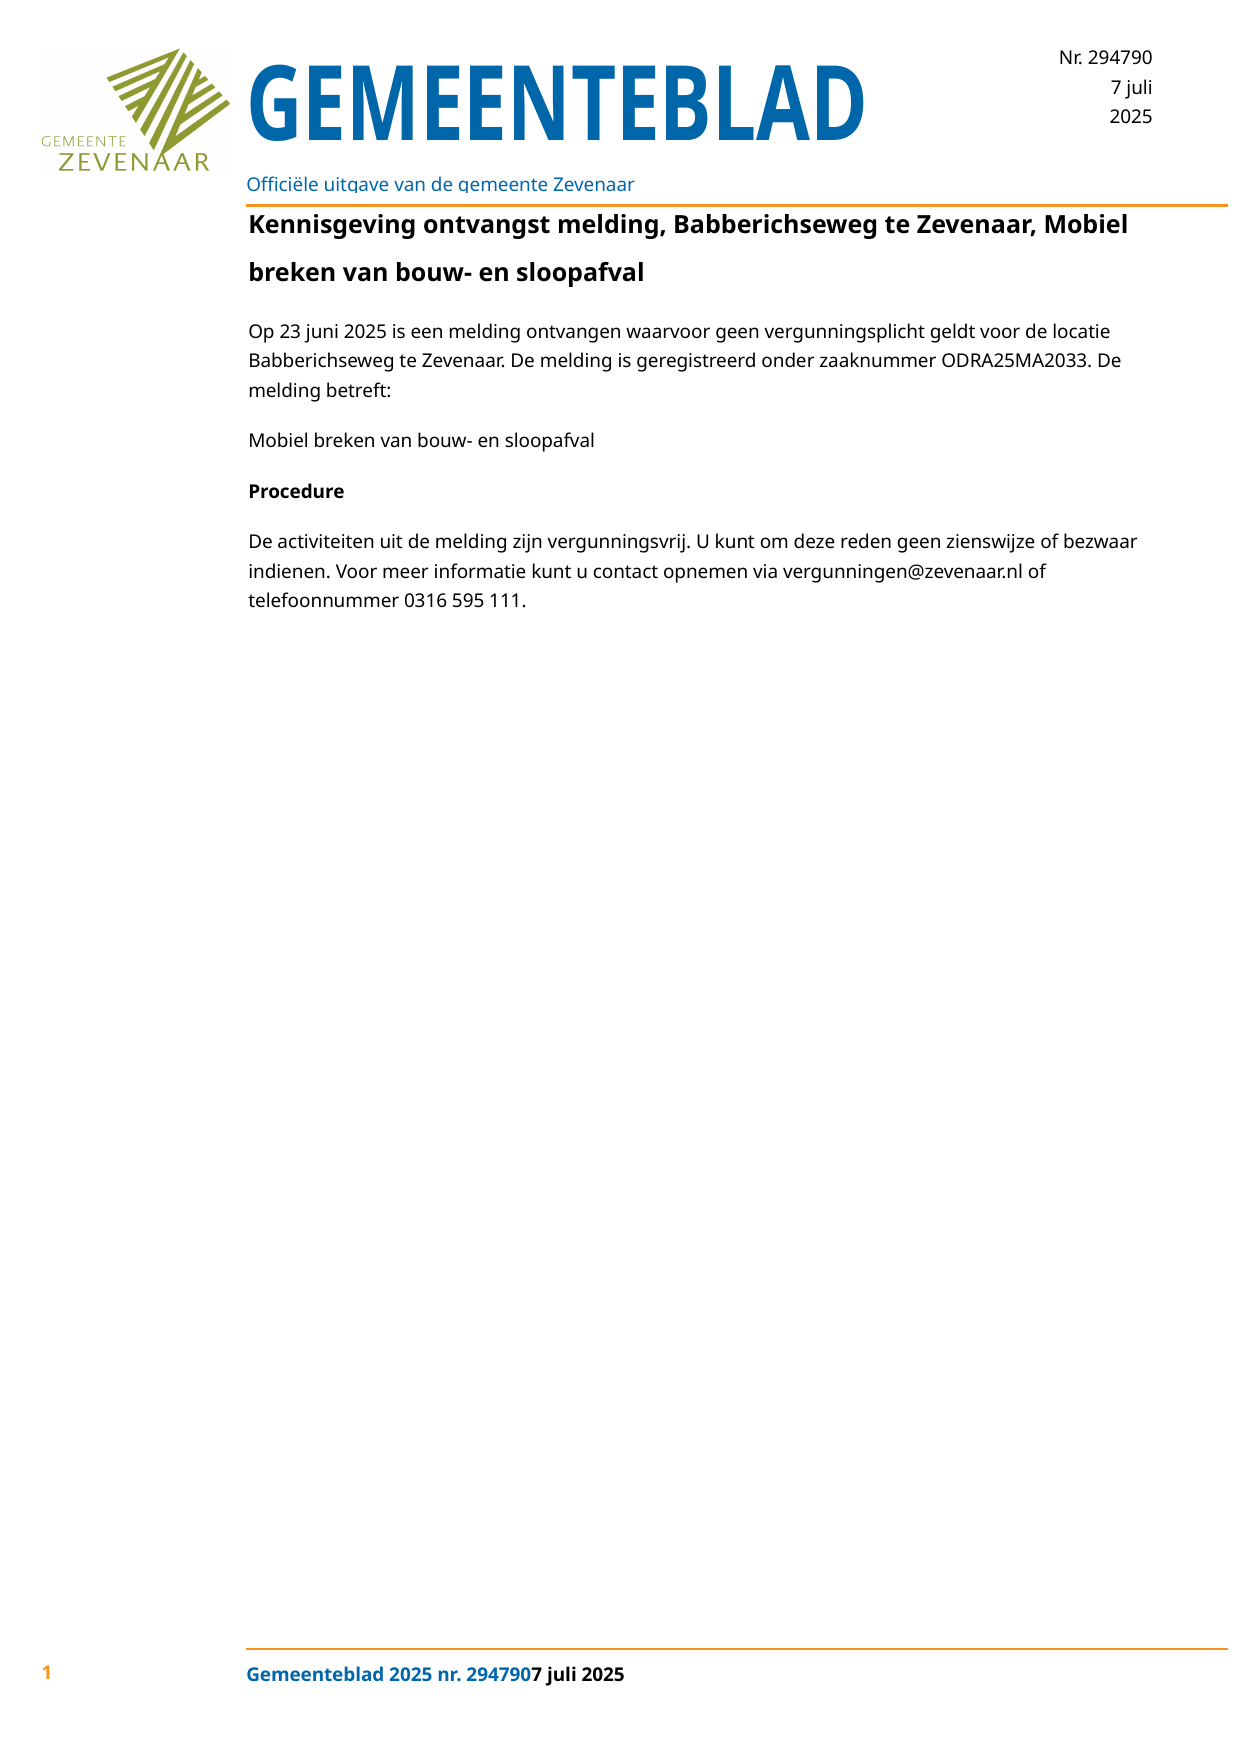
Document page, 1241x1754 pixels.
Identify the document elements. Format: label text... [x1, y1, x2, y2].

text De activiteiten uit de melding zijn vergunningsvrij. U kunt om deze reden geen zienswijze of bezwaar indienen. Voor meer informatie kunt u contact opnemen via vergunningen@zevenaar.nl of telefoonnummer 0316 595 111. [248, 528, 1152, 613]
text Kennisgeving ontvangst melding, Babberichseweg te Zevenaar, Mobiel breken van bouw- en sloopafval [248, 207, 1152, 288]
text Mobiel breken van bouw- en sloopafval [248, 427, 1152, 453]
text Op 23 juni 2025 is een melding ontvangen waarvoor geen vergunningsplicht geldt voor de locatie Babberichseweg te Zevenaar. De melding is geregistreerd onder zaaknummer ODRA25MA2033. De melding betreft: [248, 318, 1152, 403]
picture [41, 47, 231, 172]
text Procedure [248, 478, 1152, 504]
